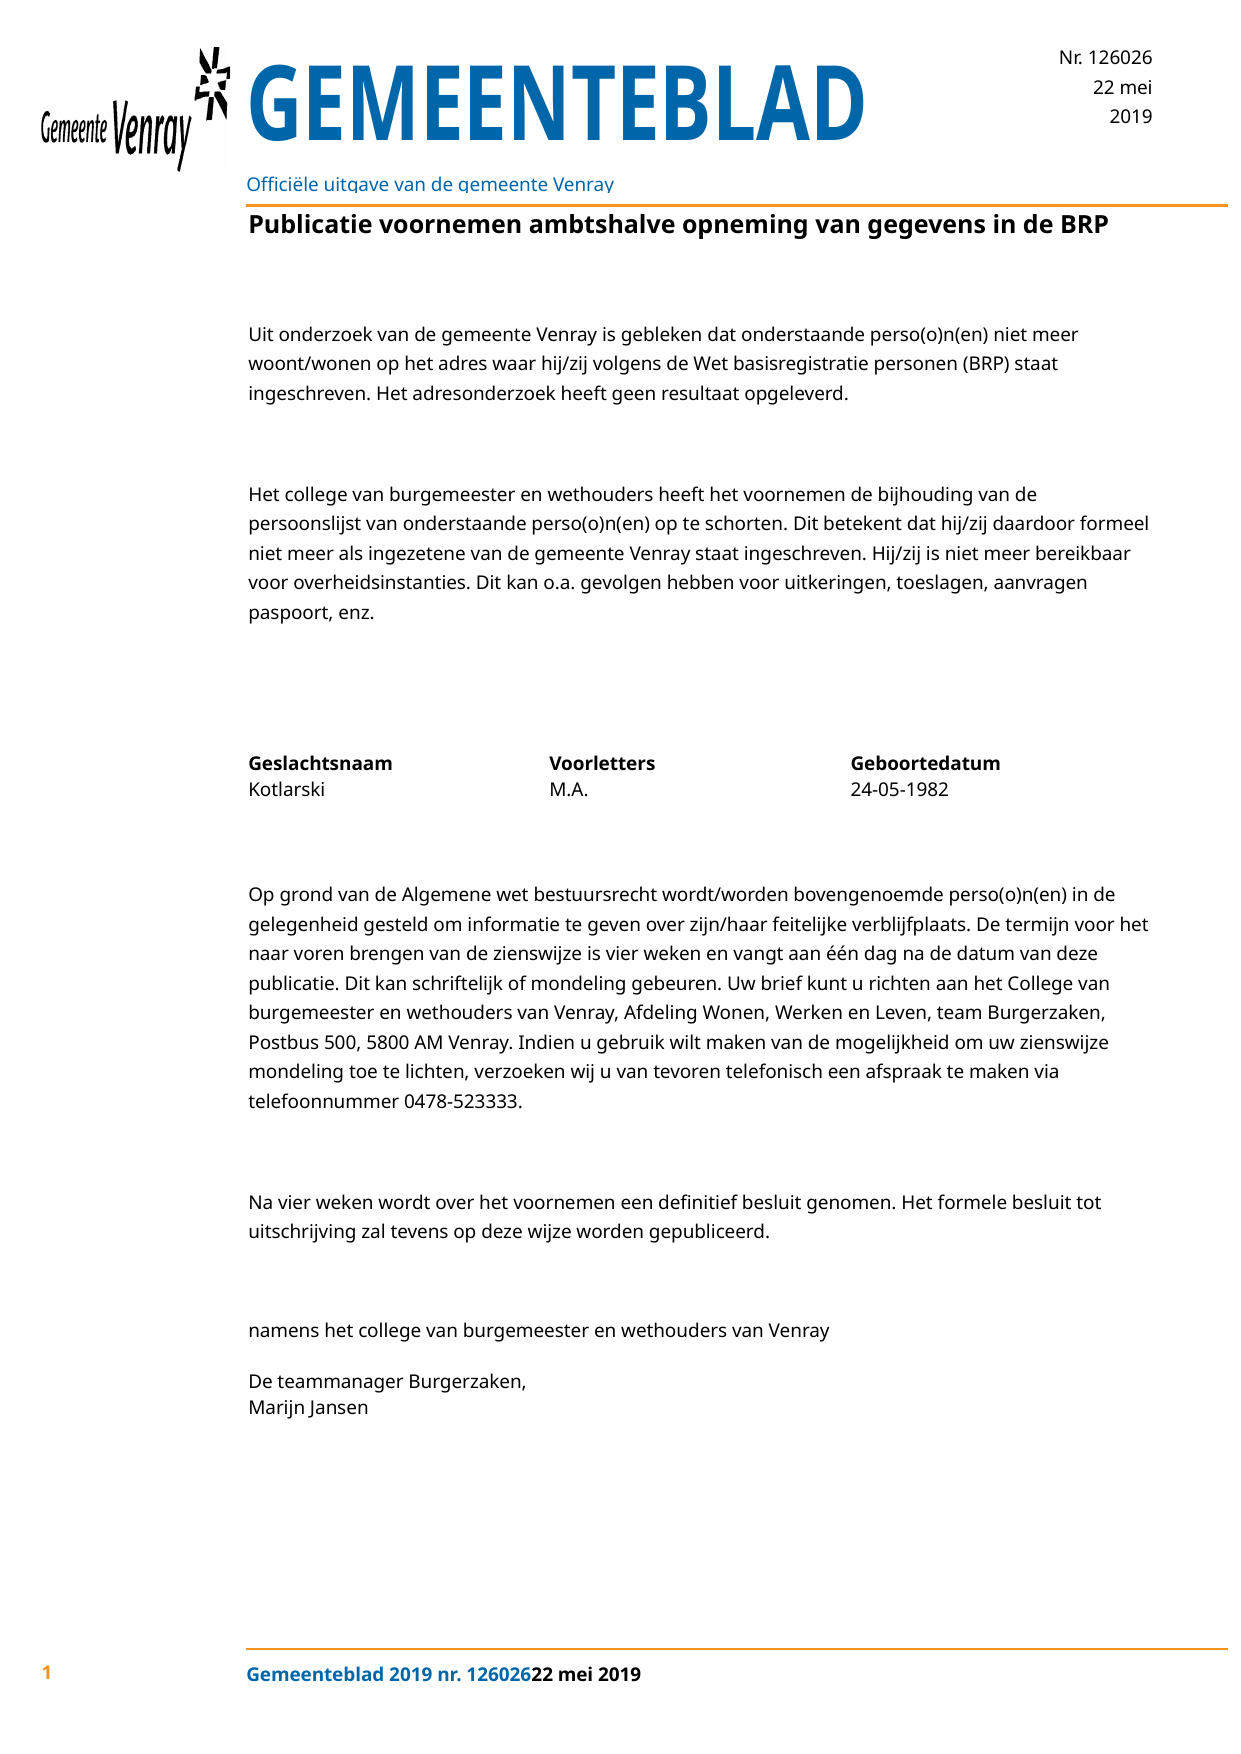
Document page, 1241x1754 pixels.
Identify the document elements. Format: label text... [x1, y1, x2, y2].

table_header Geslachtsnaam [248, 750, 549, 776]
text Het college van burgemeester en wethouders heeft het voornemen de bijhouding van de persoonslijst van onderstaande perso(o)n(en) op te schorten. Dit betekent dat hij/zij daardoor formeel niet meer als ingezetene van de gemeente Venray staat ingeschreven. Hij/zij is niet meer bereikbaar voor overheidsinstanties. Dit kan o.a. gevolgen hebben voor uitkeringen, toeslagen, aanvragen paspoort, enz. [248, 481, 1152, 625]
text namens het college van burgemeester en wethouders van Venray [248, 1317, 1152, 1343]
text Marijn Jansen [248, 1394, 1152, 1420]
table_cell [850, 802, 1152, 828]
text Publicatie voornemen ambtshalve opneming van gegevens in de BRP [248, 207, 1152, 241]
table_header Voorletters [549, 750, 850, 776]
table_cell 24-05-1982 [850, 776, 1152, 802]
text De teammanager Burgerzaken, [248, 1368, 1152, 1394]
text Uit onderzoek van de gemeente Venray is gebleken dat onderstaande perso(o)n(en) niet meer woont/wonen op het adres waar hij/zij volgens de Wet basisregistratie personen (BRP) staat ingeschreven. Het adresonderzoek heeft geen resultaat opgeleverd. [248, 321, 1152, 406]
table_cell [248, 802, 549, 828]
table_header Geboortedatum [850, 750, 1152, 776]
text Na vier weken wordt over het voornemen een definitief besluit genomen. Het formele besluit tot uitschrijving zal tevens op deze wijze worden gepubliceerd. [248, 1189, 1152, 1244]
table_cell Kotlarski [248, 776, 549, 802]
table_cell M.A. [549, 776, 850, 802]
picture [41, 47, 231, 172]
text Op grond van de Algemene wet bestuursrecht wordt/worden bovengenoemde perso(o)n(en) in de gelegenheid gesteld om informatie te geven over zijn/haar feitelijke verblijfplaats. De termijn voor het naar voren brengen van de zienswijze is vier weken en vangt aan één dag na de datum van deze publicatie. Dit kan schriftelijk of mondeling gebeuren. Uw brief kunt u richten aan het College van burgemeester en wethouders van Venray, Afdeling Wonen, Werken en Leven, team Burgerzaken, Postbus 500, 5800 AM Venray. Indien u gebruik wilt maken van de mogelijkheid om uw zienswijze mondeling toe te lichten, verzoeken wij u van tevoren telefonisch een afspraak te maken via telefoonnummer 0478-523333. [248, 881, 1152, 1114]
table_cell [549, 802, 850, 828]
